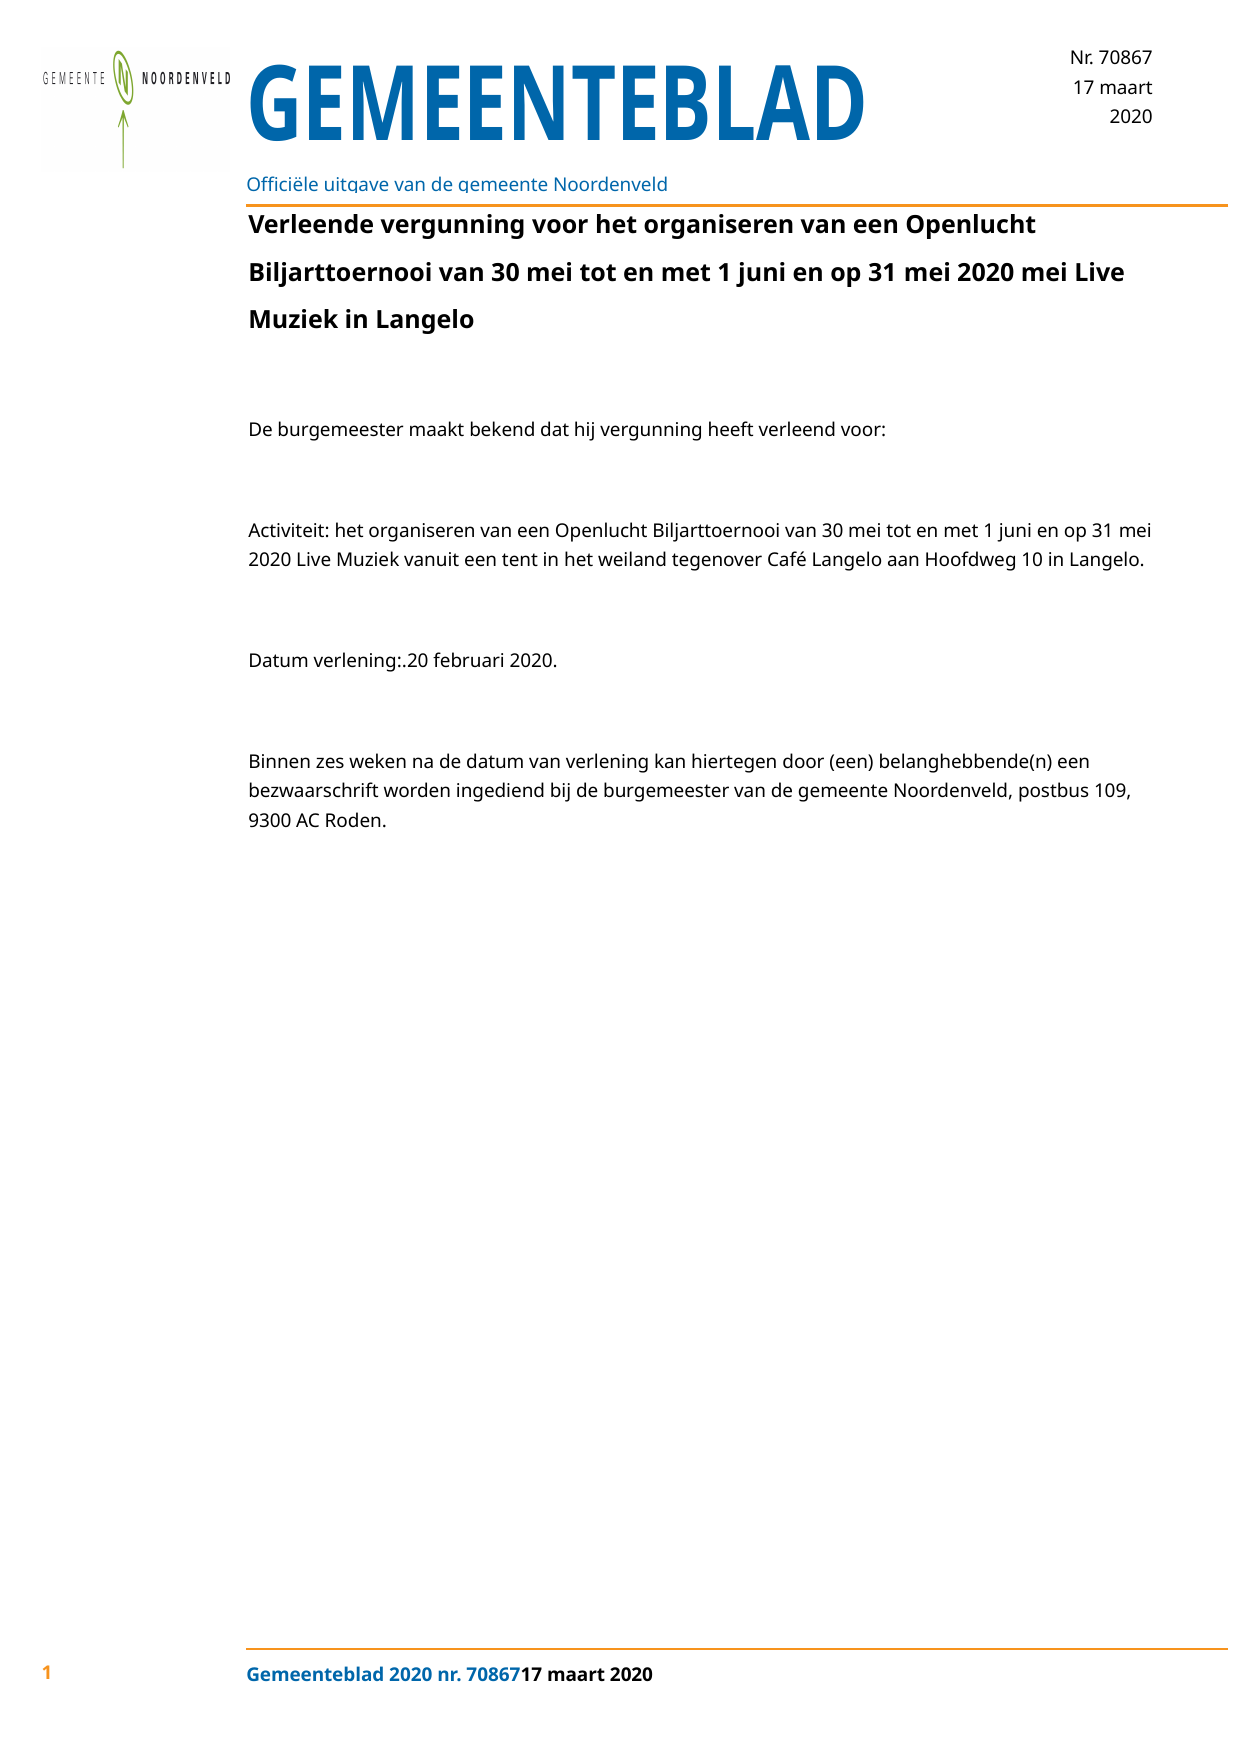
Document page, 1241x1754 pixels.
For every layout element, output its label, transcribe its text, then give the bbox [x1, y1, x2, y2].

text Datum verlening:.20 februari 2020. [248, 647, 1152, 673]
picture [41, 47, 231, 172]
text De burgemeester maakt bekend dat hij vergunning heeft verleend voor: [248, 416, 1152, 442]
text Binnen zes weken na de datum van verlening kan hiertegen door (een) belanghebbende(n) een bezwaarschrift worden ingediend bij de burgemeester van de gemeente Noordenveld, postbus 109, 9300 AC Roden. [248, 748, 1152, 833]
text Activiteit: het organiseren van een Openlucht Biljarttoernooi van 30 mei tot en met 1 juni en op 31 mei 2020 Live Muziek vanuit een tent in het weiland tegenover Café Langelo aan Hoofdweg 10 in Langelo. [248, 517, 1152, 572]
text Verleende vergunning voor het organiseren van een Openlucht Biljarttoernooi van 30 mei tot en met 1 juni en op 31 mei 2020 mei Live Muziek in Langelo [248, 207, 1152, 336]
